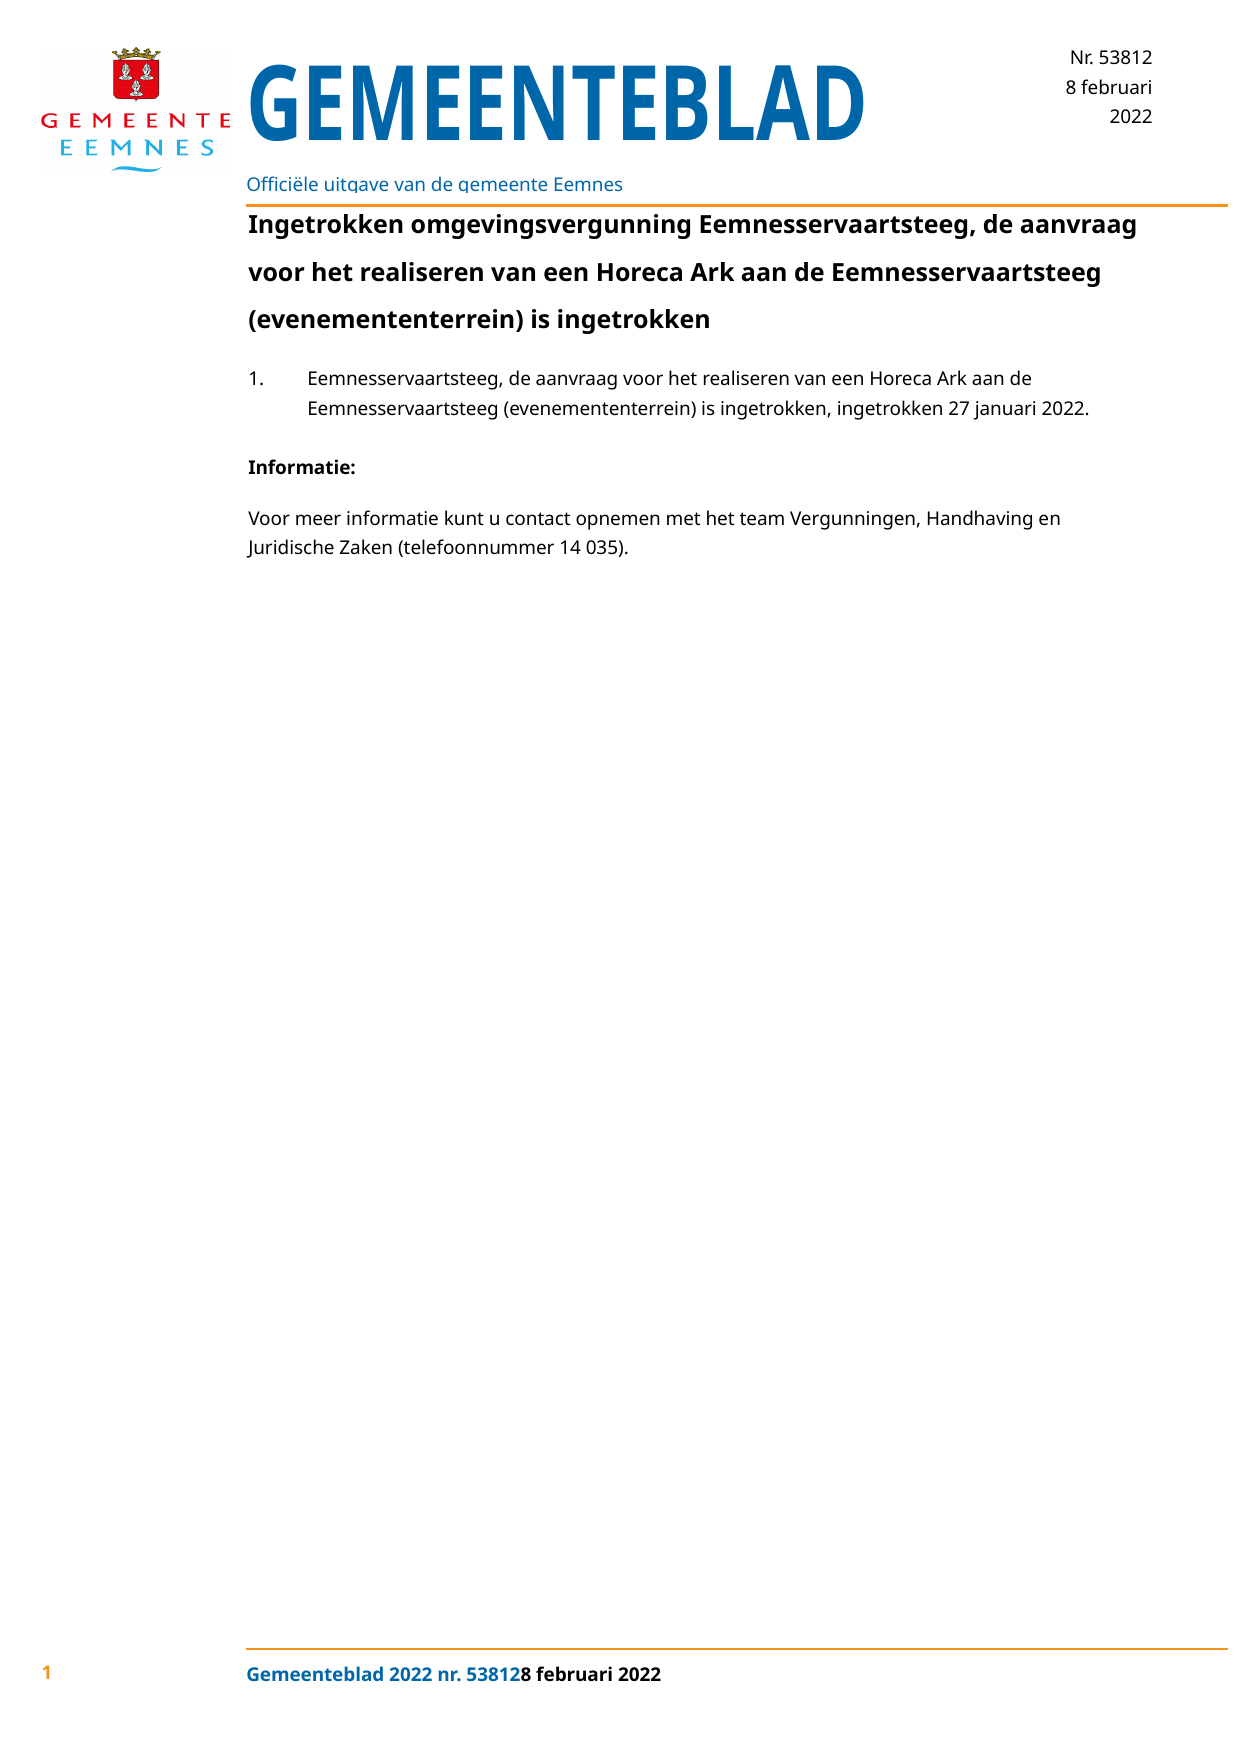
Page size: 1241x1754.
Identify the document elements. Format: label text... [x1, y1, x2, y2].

list Eemnesservaartsteeg, de aanvraag voor het realiseren van een Horeca Ark aan de Eemnesservaartsteeg (evenemententerrein) is ingetrokken, ingetrokken 27 januari 2022. [248, 366, 1152, 421]
text Ingetrokken omgevingsvergunning Eemnesservaartsteeg, de aanvraag voor het realiseren van een Horeca Ark aan de Eemnesservaartsteeg (evenemententerrein) is ingetrokken [248, 207, 1152, 336]
text Voor meer informatie kunt u contact opnemen met het team Vergunningen, Handhaving en Juridische Zaken (telefoonnummer 14 035). [248, 505, 1152, 560]
picture [41, 47, 231, 172]
text Informatie: [248, 454, 1152, 480]
